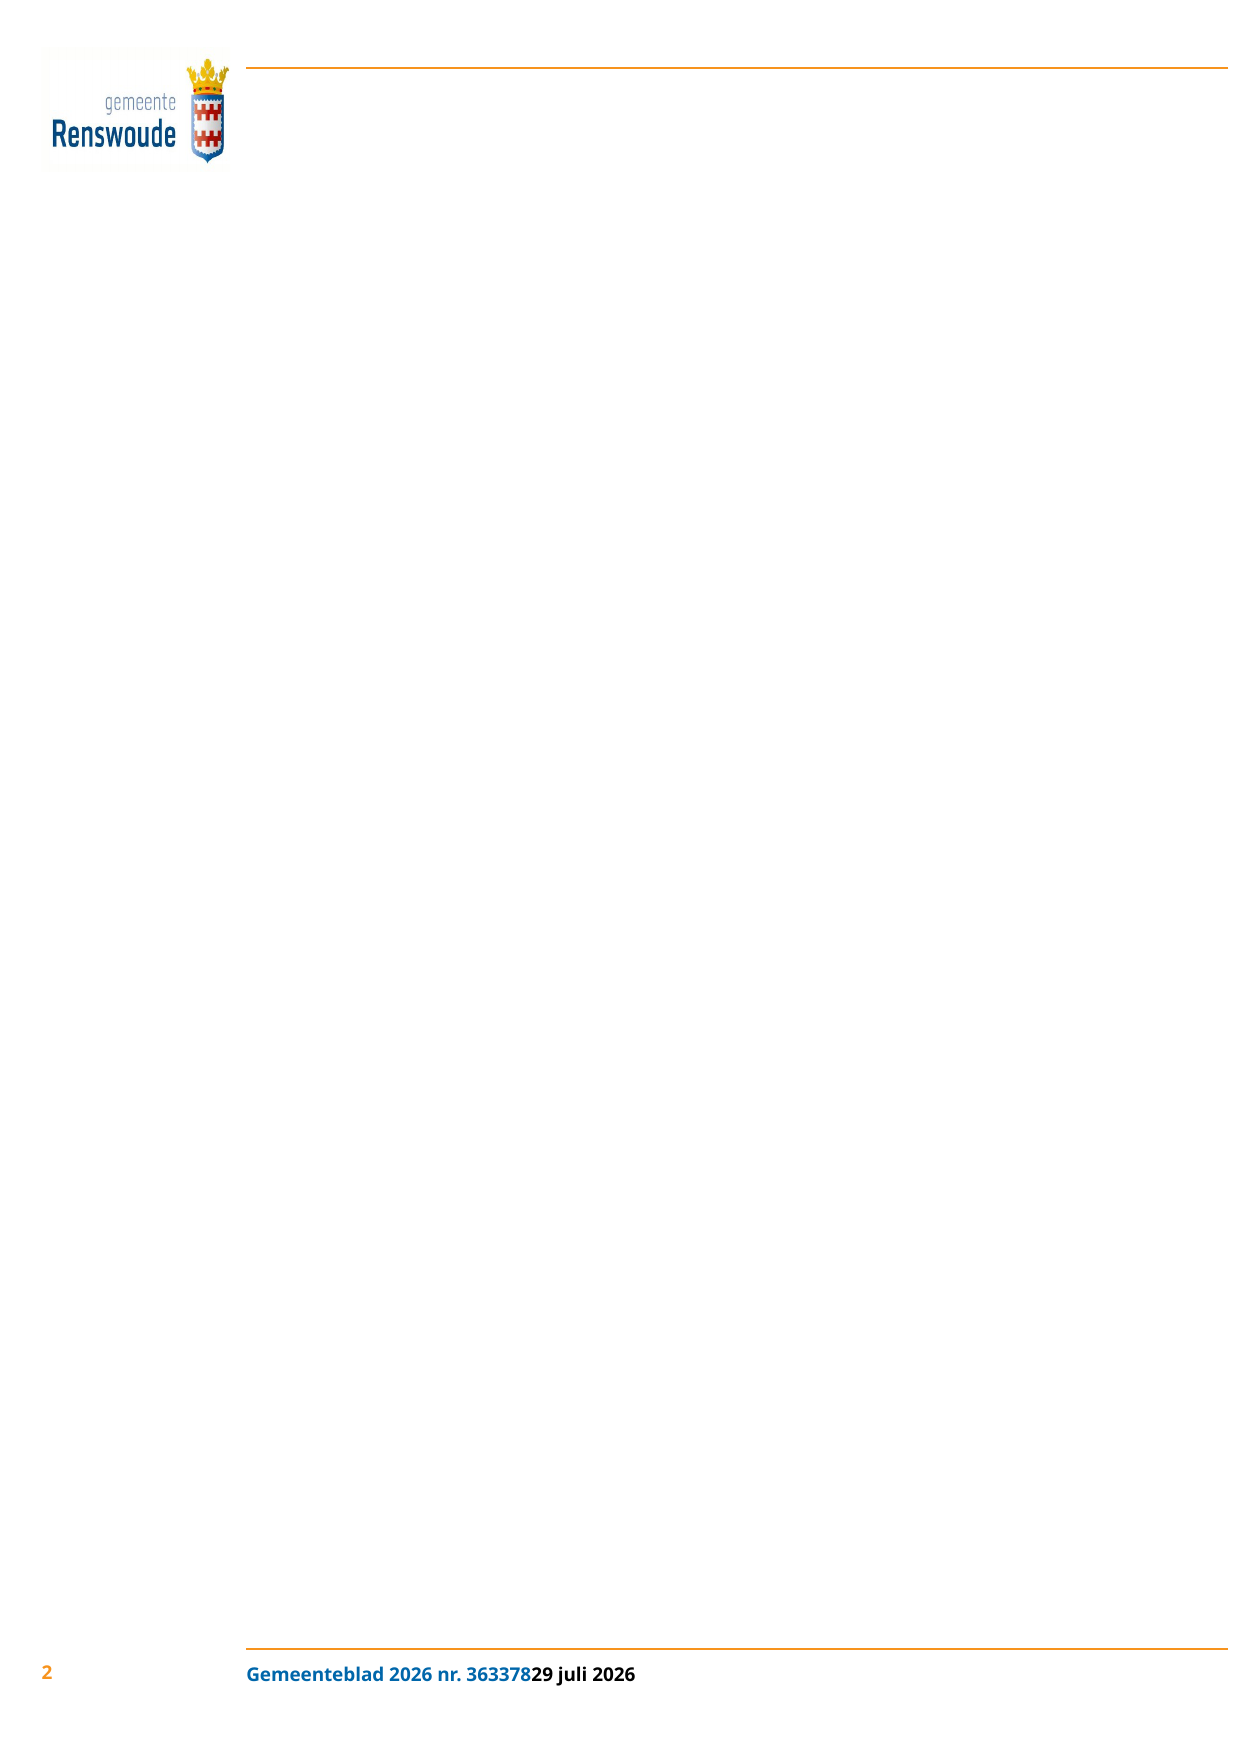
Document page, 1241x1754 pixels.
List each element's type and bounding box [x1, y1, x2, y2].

picture [41, 47, 231, 172]
